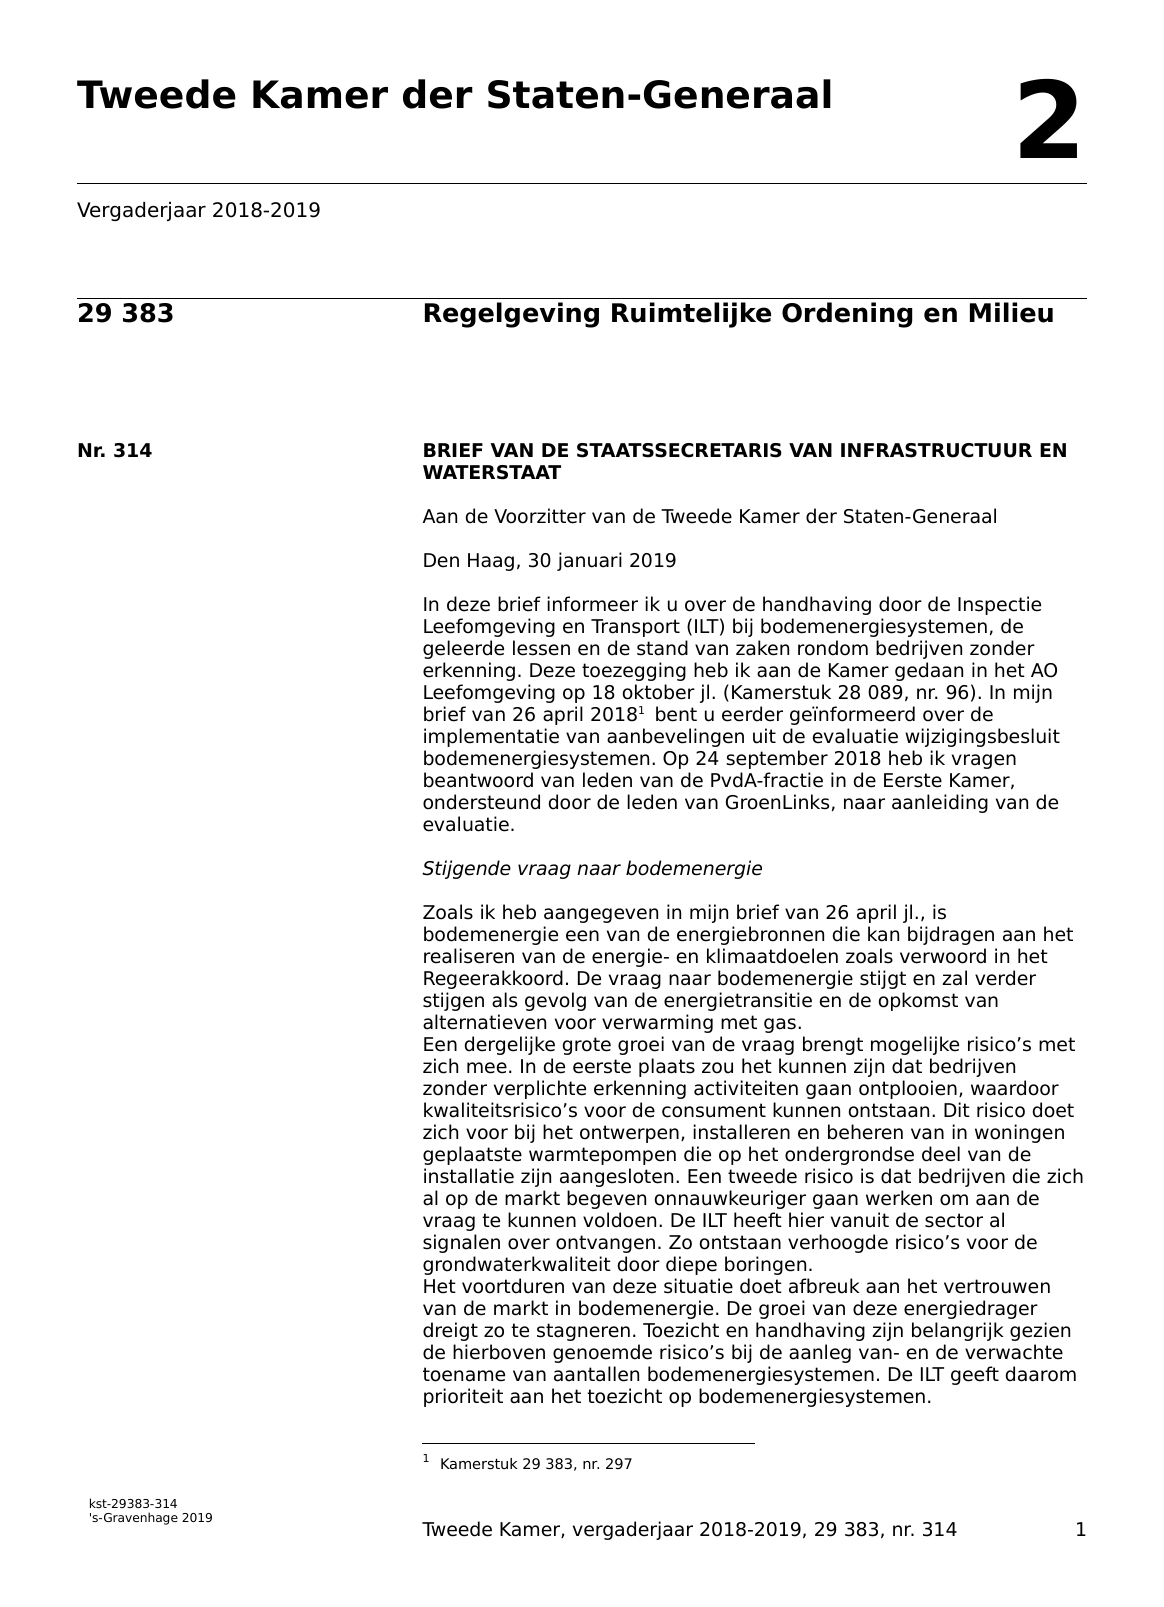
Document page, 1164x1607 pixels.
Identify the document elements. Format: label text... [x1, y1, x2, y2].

text In deze brief informeer ik u over de handhaving door de Inspectie Leefomgeving en Transport (ILT) bij bodemenergiesystemen, de geleerde lessen en de stand van zaken rondom bedrijven zonder erkenning. Deze toezegging heb ik aan de Kamer gedaan in het AO Leefomgeving op 18 oktober jl. (Kamerstuk 28 089, nr. 96). In mijn brief van 26 april 2018 bent u eerder geïnformeerd over de implementatie van aanbevelingen uit de evaluatie wijzigingsbesluit bodemenergiesystemen. Op 24 september 2018 heb ik vragen beantwoord van leden van de PvdA-fractie in de Eerste Kamer, ondersteund door de leden van GroenLinks, naar aanleiding van de evaluatie. [422, 594, 1087, 836]
text Het voortduren van deze situatie doet afbreuk aan het vertrouwen van de markt in bodemenergie. De groei van deze energiedrager dreigt zo te stagneren. Toezicht en handhaving zijn belangrijk gezien de hierboven genoemde risico’s bij de aanleg van- en de verwachte toename van aantallen bodemenergiesystemen. De ILT geeft daarom prioriteit aan het toezicht op bodemenergiesystemen. [422, 1276, 1087, 1408]
text 's-Gravenhage 2019 [88, 1511, 323, 1525]
subtitle Stijgende vraag naar bodemenergie [422, 858, 1087, 880]
subtitle 29 383 Regelgeving Ruimtelijke Ordening en Milieu [77, 299, 1087, 329]
table_cell Vergaderjaar 2018-2019 [77, 184, 1087, 298]
table_header Tweede Kamer der Staten-Generaal [77, 59, 886, 183]
text kst-29383-314 [88, 1497, 323, 1511]
text Een dergelijke grote groei van de vraag brengt mogelijke risico’s met zich mee. In de eerste plaats zou het kunnen zijn dat bedrijven zonder verplichte erkenning activiteiten gaan ontplooien, waardoor kwaliteitsrisico’s voor de consument kunnen ontstaan. Dit risico doet zich voor bij het ontwerpen, installeren en beheren van in woningen geplaatste warmtepompen die op het ondergrondse deel van de installatie zijn aangesloten. Een tweede risico is dat bedrijven die zich al op de markt begeven onnauwkeuriger gaan werken om aan de vraag te kunnen voldoen. De ILT heeft hier vanuit de sector al signalen over ontvangen. Zo ontstaan verhoogde risico’s voor de grondwaterkwaliteit door diepe boringen. [422, 1034, 1087, 1276]
table_header 2 [886, 59, 1087, 183]
text Aan de Voorzitter van de Tweede Kamer der Staten-Generaal [422, 506, 1087, 528]
text Den Haag, 30 januari 2019 [422, 550, 1087, 572]
subtitle Nr. 314 BRIEF VAN DE STAATSSECRETARIS VAN INFRASTRUCTUUR EN WATERSTAAT [77, 440, 1087, 484]
text Kamerstuk 29 383, nr. 297 [422, 1452, 1087, 1474]
text Zoals ik heb aangegeven in mijn brief van 26 april jl., is bodemenergie een van de energiebronnen die kan bijdragen aan het realiseren van de energie- en klimaatdoelen zoals verwoord in het Regeerakkoord. De vraag naar bodemenergie stijgt en zal verder stijgen als gevolg van de energietransitie en de opkomst van alternatieven voor verwarming met gas. [422, 902, 1087, 1034]
